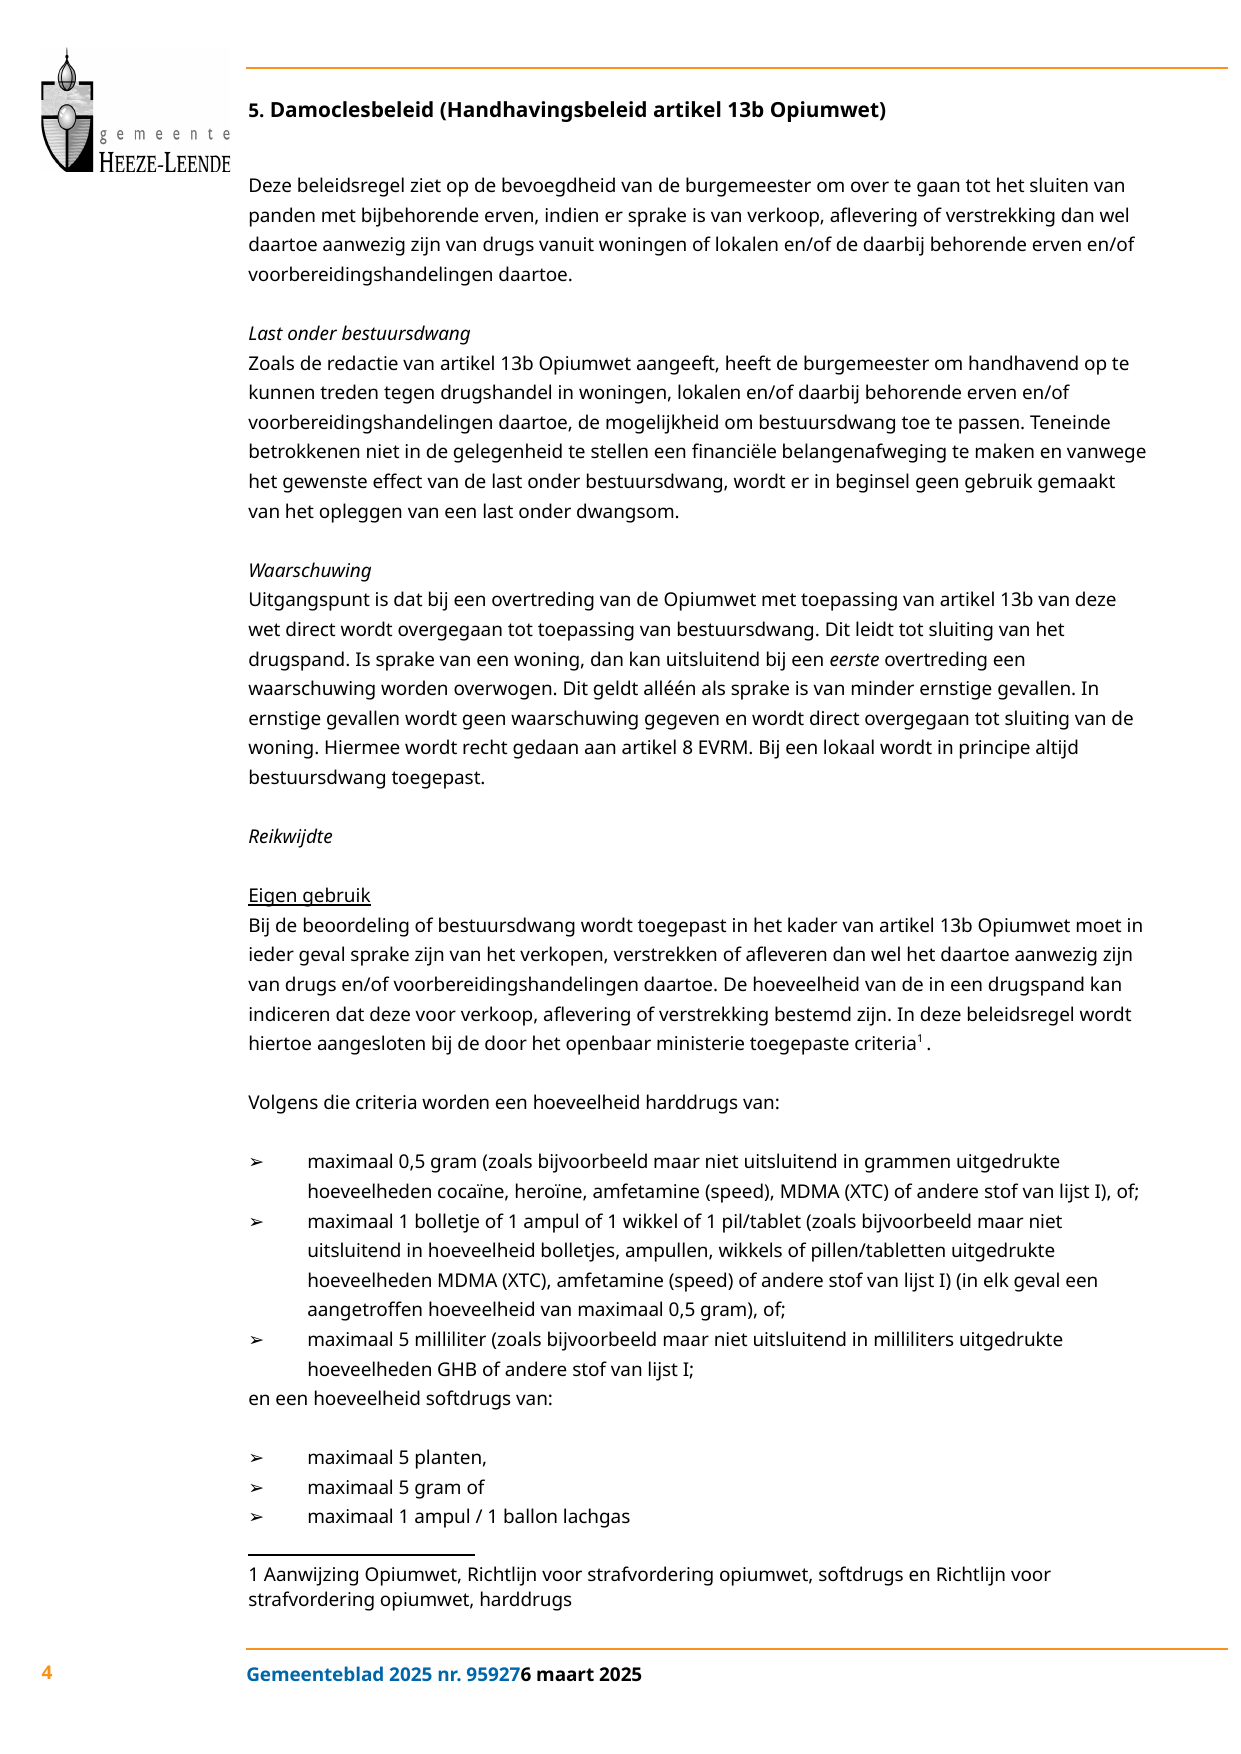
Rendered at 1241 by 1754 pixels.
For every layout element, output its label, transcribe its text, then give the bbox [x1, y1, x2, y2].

text Zoals de redactie van artikel 13b Opiumwet aangeeft, heeft de burgemeester om handhavend op te kunnen treden tegen drugshandel in woningen, lokalen en/of daarbij behorende erven en/of voorbereidingshandelingen daartoe, de mogelijkheid om bestuursdwang toe te passen. Teneinde betrokkenen niet in de gelegenheid te stellen een financiële belangenafweging te maken en vanwege het gewenste effect van de last onder bestuursdwang, wordt er in beginsel geen gebruik gemaakt van het opleggen van een last onder dwangsom. [248, 350, 1152, 524]
list maximaal 0,5 gram (zoals bijvoorbeeld maar niet uitsluitend in grammen uitgedrukte hoeveelheden cocaïne, heroïne, amfetamine (speed), MDMA (XTC) of andere stof van lijst I), of; [248, 1149, 1152, 1204]
text Waarschuwing [248, 557, 1152, 583]
text Eigen gebruik [248, 882, 1152, 908]
list maximaal 5 gram of [248, 1474, 1152, 1500]
text Last onder bestuursdwang [248, 320, 1152, 346]
text en een hoeveelheid softdrugs van: [248, 1385, 1152, 1411]
text Deze beleidsregel ziet op de bevoegdheid van de burgemeester om over te gaan tot het sluiten van panden met bijbehorende erven, indien er sprake is van verkoop, aflevering of verstrekking dan wel daartoe aanwezig zijn van drugs vanuit woningen of lokalen en/of de daarbij behorende erven en/of voorbereidingshandelingen daartoe. [248, 172, 1152, 287]
text Bij de beoordeling of bestuursdwang wordt toegepast in het kader van artikel 13b Opiumwet moet in ieder geval sprake zijn van het verkopen, verstrekken of afleveren dan wel het daartoe aanwezig zijn van drugs en/of voorbereidingshandelingen daartoe. De hoeveelheid van de in een drugspand kan indiceren dat deze voor verkoop, aflevering of verstrekking bestemd zijn. In deze beleidsregel wordt hiertoe aangesloten bij de door het openbaar ministerie toegepaste criteria. [248, 912, 1152, 1056]
picture [41, 47, 231, 172]
list maximaal 1 bolletje of 1 ampul of 1 wikkel of 1 pil/tablet (zoals bijvoorbeeld maar niet uitsluitend in hoeveelheid bolletjes, ampullen, wikkels of pillen/tabletten uitgedrukte hoeveelheden MDMA (XTC), amfetamine (speed) of andere stof van lijst I) (in elk geval een aangetroffen hoeveelheid van maximaal 0,5 gram), of; [248, 1208, 1152, 1322]
text 5. Damoclesbeleid (Handhavingsbeleid artikel 13b Opiumwet) [248, 95, 1152, 123]
text Reikwijdte [248, 823, 1152, 849]
list maximaal 5 milliliter (zoals bijvoorbeeld maar niet uitsluitend in milliliters uitgedrukte hoeveelheden GHB of andere stof van lijst I; [248, 1326, 1152, 1382]
list maximaal 5 planten, [248, 1444, 1152, 1470]
text Volgens die criteria worden een hoeveelheid harddrugs van: [248, 1089, 1152, 1115]
list maximaal 1 ampul / 1 ballon lachgas [248, 1504, 1152, 1529]
text Uitgangspunt is dat bij een overtreding van de Opiumwet met toepassing van artikel 13b van deze wet direct wordt overgegaan tot toepassing van bestuursdwang. Dit leidt tot sluiting van het drugspand. Is sprake van een woning, dan kan uitsluitend bij een eerste overtreding een waarschuwing worden overwogen. Dit geldt alléén als sprake is van minder ernstige gevallen. In ernstige gevallen wordt geen waarschuwing gegeven en wordt direct overgegaan tot sluiting van de woning. Hiermee wordt recht gedaan aan artikel 8 EVRM. Bij een lokaal wordt in principe altijd bestuursdwang toegepast. [248, 587, 1152, 790]
text Aanwijzing Opiumwet, Richtlijn voor strafvordering opiumwet, softdrugs en Richtlijn voor strafvordering opiumwet, harddrugs [248, 1561, 1152, 1612]
